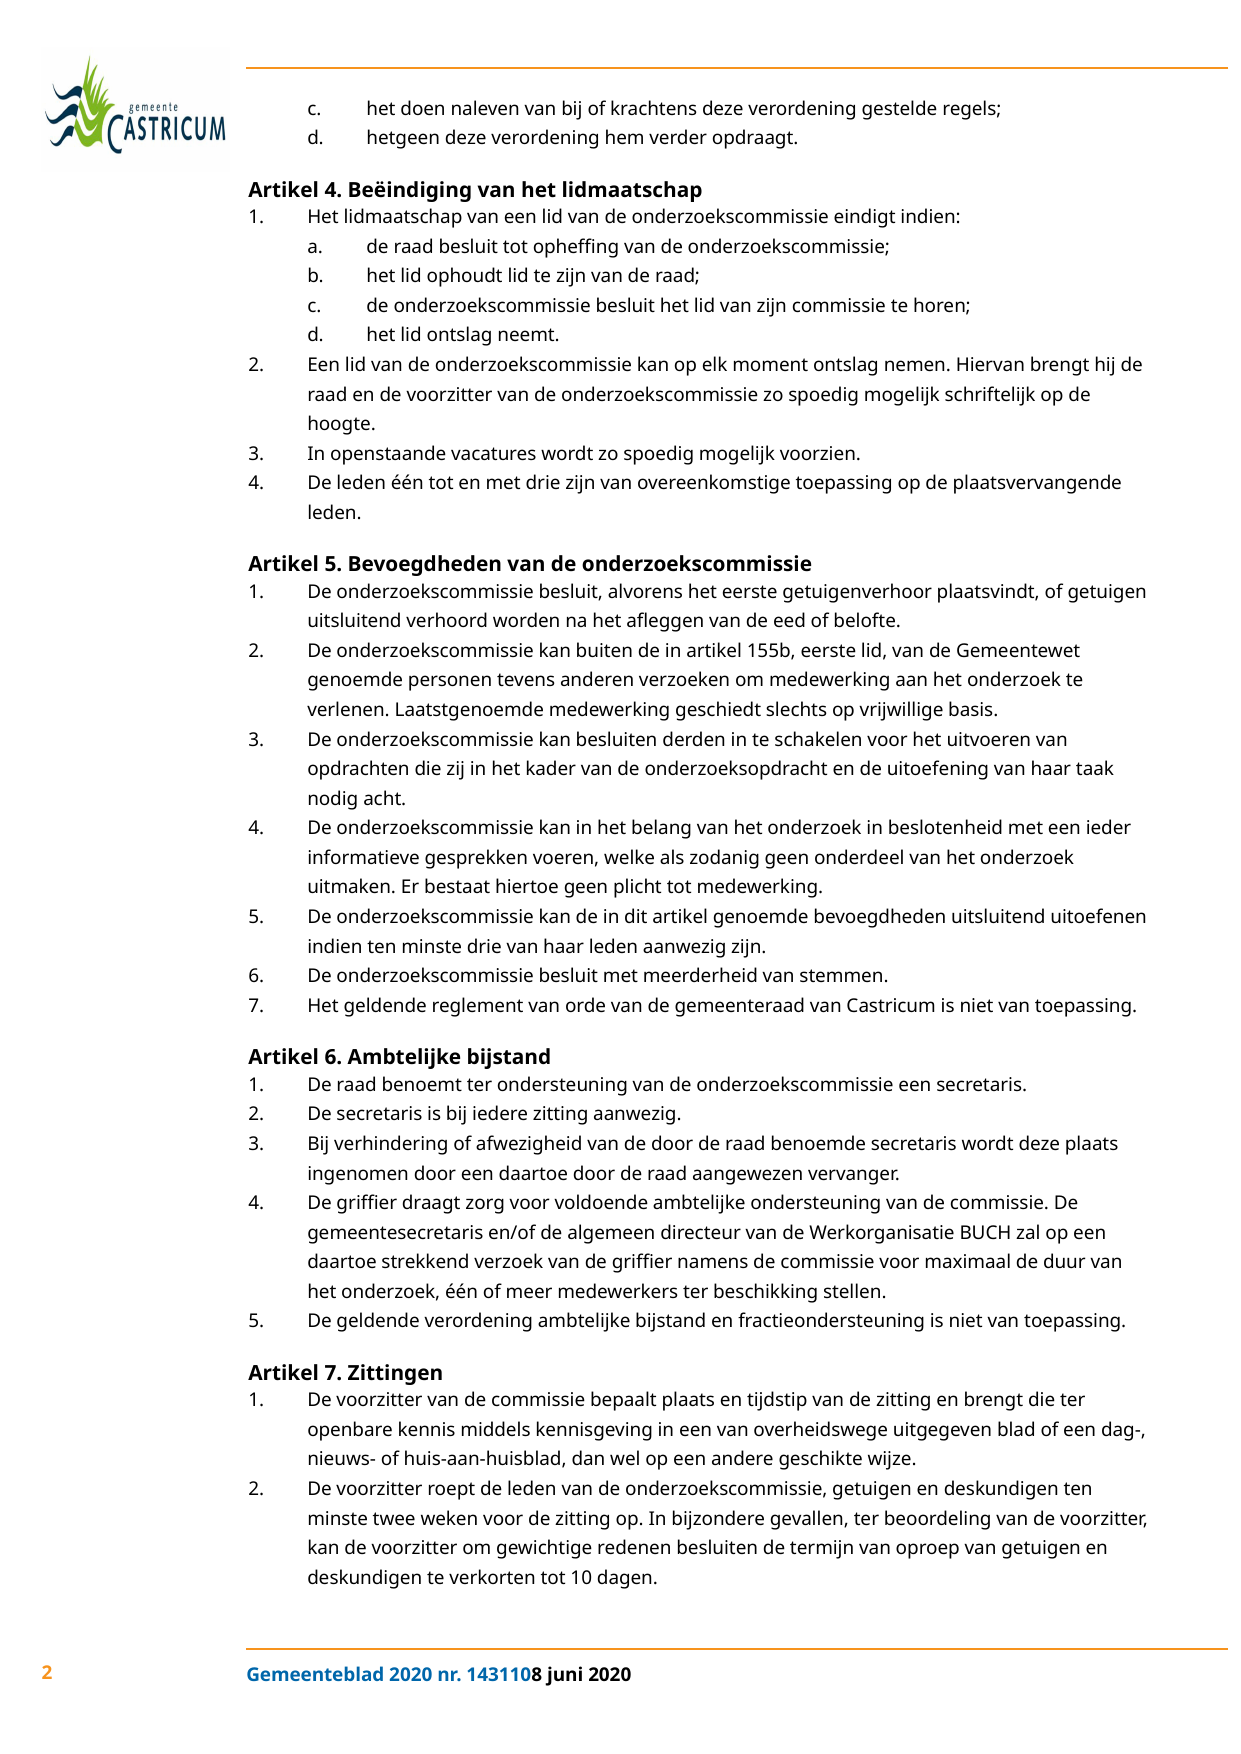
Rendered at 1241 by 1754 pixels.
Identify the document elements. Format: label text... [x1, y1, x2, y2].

list Het geldende reglement van orde van de gemeenteraad van Castricum is niet van toepassing. [248, 992, 1152, 1018]
list De griffier draagt zorg voor voldoende ambtelijke ondersteuning van de commissie. De gemeentesecretaris en/of de algemeen directeur van de Werkorganisatie BUCH zal op een daartoe strekkend verzoek van de griffier namens de commissie voor maximaal de duur van het onderzoek, één of meer medewerkers ter beschikking stellen. [248, 1189, 1152, 1304]
list het doen naleven van bij of krachtens deze verordening gestelde regels; [307, 95, 1152, 121]
list De onderzoekscommissie kan besluiten derden in te schakelen voor het uitvoeren van opdrachten die zij in het kader van de onderzoeksopdracht en de uitoefening van haar taak nodig acht. [248, 726, 1152, 811]
list de raad besluit tot opheffing van de onderzoekscommissie; [307, 233, 1152, 258]
text Artikel 5. Bevoegdheden van de onderzoekscommissie [248, 549, 1152, 578]
list het lid ontslag neemt. [307, 322, 1152, 347]
list de onderzoekscommissie besluit het lid van zijn commissie te horen; [307, 292, 1152, 318]
list De onderzoekscommissie kan in het belang van het onderzoek in beslotenheid met een ieder informatieve gesprekken voeren, welke als zodanig geen onderdeel van het onderzoek uitmaken. Er bestaat hiertoe geen plicht tot medewerking. [248, 814, 1152, 899]
list In openstaande vacatures wordt zo spoedig mogelijk voorzien. [248, 440, 1152, 466]
list hetgeen deze verordening hem verder opdraagt. [307, 124, 1152, 150]
list Een lid van de onderzoekscommissie kan op elk moment ontslag nemen. Hiervan brengt hij de raad en de voorzitter van de onderzoekscommissie zo spoedig mogelijk schriftelijk op de hoogte. [248, 351, 1152, 436]
list Het lidmaatschap van een lid van de onderzoekscommissie eindigt indien: [248, 203, 1152, 229]
list De voorzitter van de commissie bepaalt plaats en tijdstip van de zitting en brengt die ter openbare kennis middels kennisgeving in een van overheidswege uitgegeven blad of een dag-, nieuws- of huis-aan-huisblad, dan wel op een andere geschikte wijze. [248, 1386, 1152, 1471]
list De leden één tot en met drie zijn van overeenkomstige toepassing op de plaatsvervangende leden. [248, 469, 1152, 525]
list De geldende verordening ambtelijke bijstand en fractieondersteuning is niet van toepassing. [248, 1308, 1152, 1333]
list De raad benoemt ter ondersteuning van de onderzoekscommissie een secretaris. [248, 1071, 1152, 1097]
list De onderzoekscommissie besluit met meerderheid van stemmen. [248, 962, 1152, 988]
text Artikel 4. Beëindiging van het lidmaatschap [248, 175, 1152, 203]
list De secretaris is bij iedere zitting aanwezig. [248, 1101, 1152, 1126]
list De onderzoekscommissie kan de in dit artikel genoemde bevoegdheden uitsluitend uitoefenen indien ten minste drie van haar leden aanwezig zijn. [248, 903, 1152, 959]
list De onderzoekscommissie kan buiten de in artikel 155b, eerste lid, van de Gemeentewet genoemde personen tevens anderen verzoeken om medewerking aan het onderzoek te verlenen. Laatstgenoemde medewerking geschiedt slechts op vrijwillige basis. [248, 637, 1152, 722]
list het lid ophoudt lid te zijn van de raad; [307, 262, 1152, 288]
picture [41, 47, 231, 172]
list De onderzoekscommissie besluit, alvorens het eerste getuigenverhoor plaatsvindt, of getuigen uitsluitend verhoord worden na het afleggen van de eed of belofte. [248, 578, 1152, 633]
text Artikel 7. Zittingen [248, 1358, 1152, 1386]
list De voorzitter roept de leden van de onderzoekscommissie, getuigen en deskundigen ten minste twee weken voor de zitting op. In bijzondere gevallen, ter beoordeling van de voorzitter, kan de voorzitter om gewichtige redenen besluiten de termijn van oproep van getuigen en deskundigen te verkorten tot 10 dagen. [248, 1475, 1152, 1590]
list Bij verhindering of afwezigheid van de door de raad benoemde secretaris wordt deze plaats ingenomen door een daartoe door de raad aangewezen vervanger. [248, 1130, 1152, 1185]
text Artikel 6. Ambtelijke bijstand [248, 1042, 1152, 1071]
